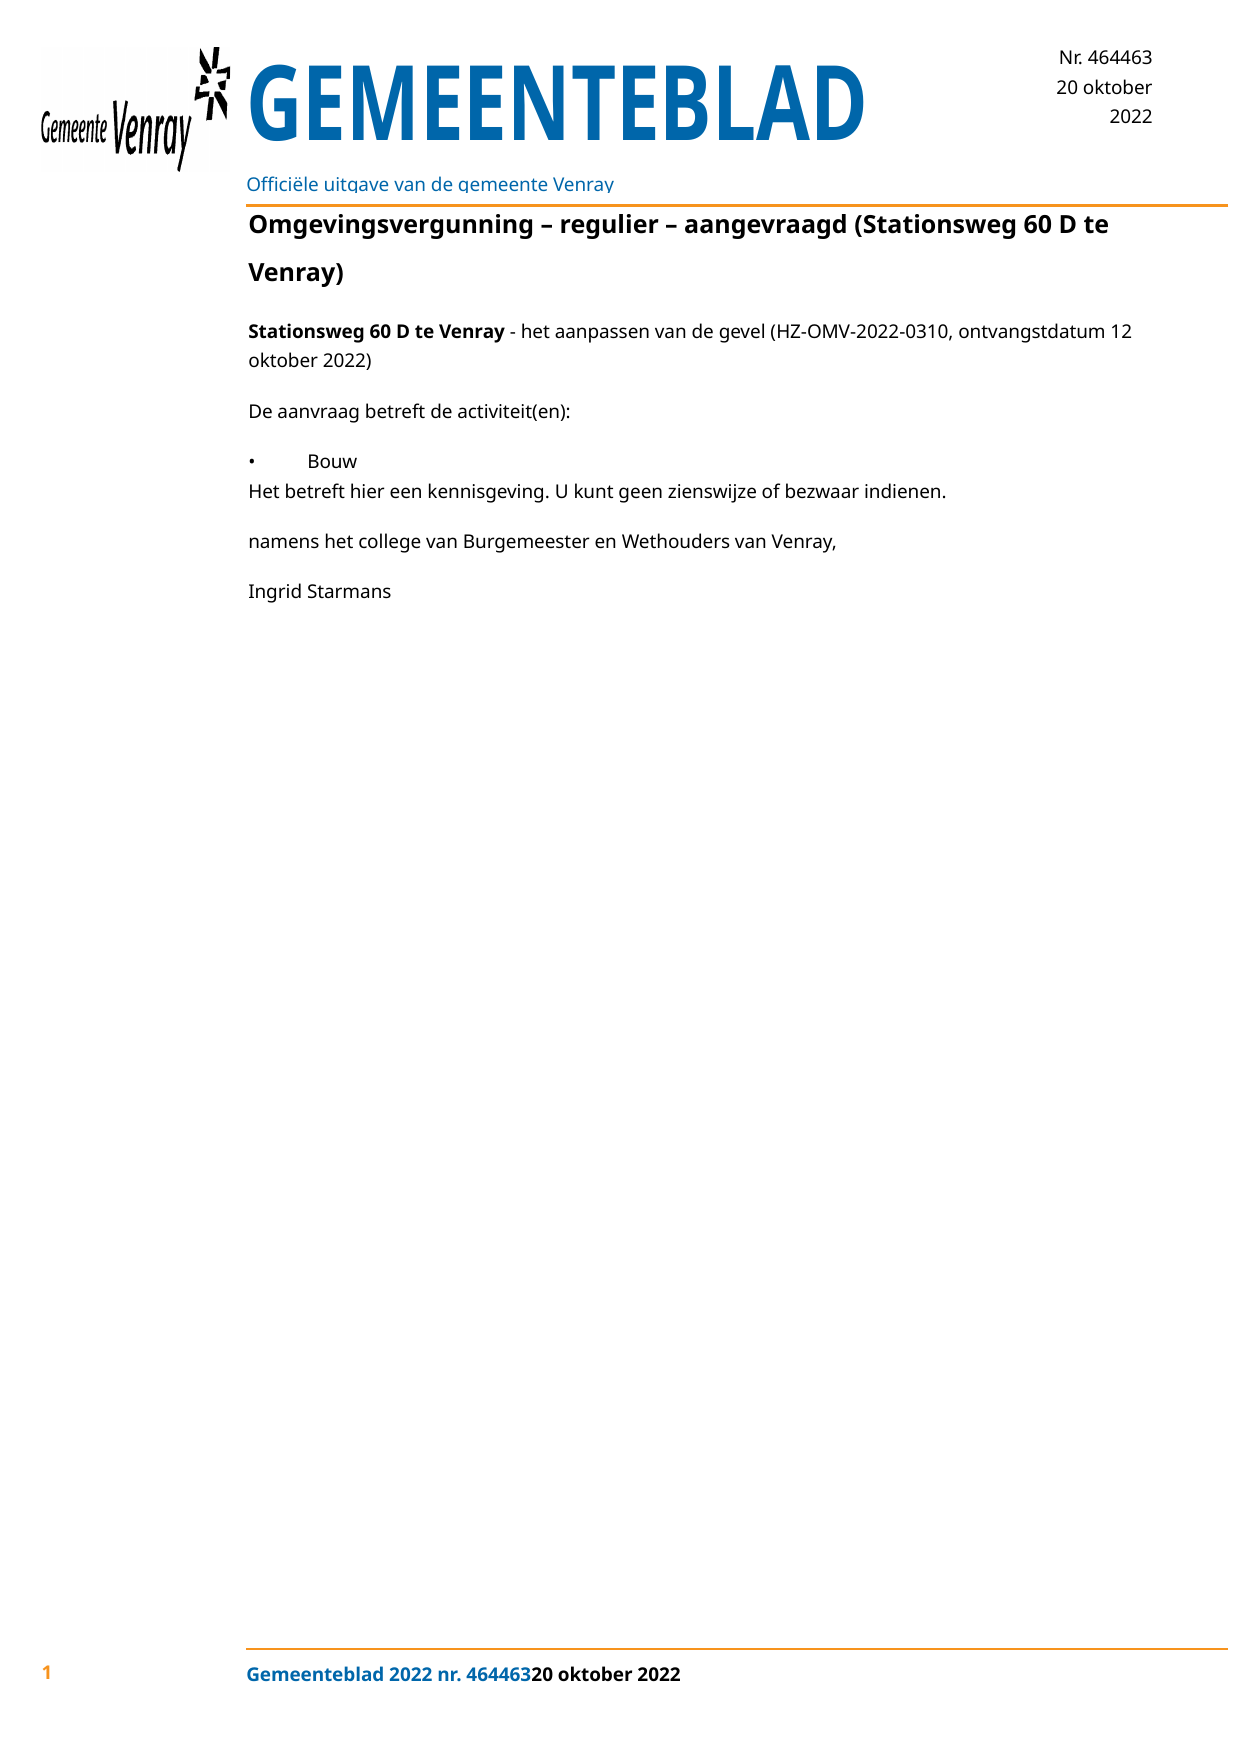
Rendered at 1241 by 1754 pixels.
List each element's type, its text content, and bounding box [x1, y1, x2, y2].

picture [41, 47, 231, 172]
text namens het college van Burgemeester en Wethouders van Venray, [248, 528, 1152, 554]
text Het betreft hier een kennisgeving. U kunt geen zienswijze of bezwaar indienen. [248, 478, 1152, 504]
text Stationsweg 60 D te Venray - het aanpassen van de gevel (HZ-OMV-2022-0310, ontvangstdatum 12 oktober 2022) [248, 318, 1152, 373]
list Bouw [248, 448, 1152, 474]
text De aanvraag betreft de activiteit(en): [248, 398, 1152, 424]
text Omgevingsvergunning – regulier – aangevraagd (Stationsweg 60 D te Venray) [248, 207, 1152, 288]
text Ingrid Starmans [248, 579, 1152, 604]
